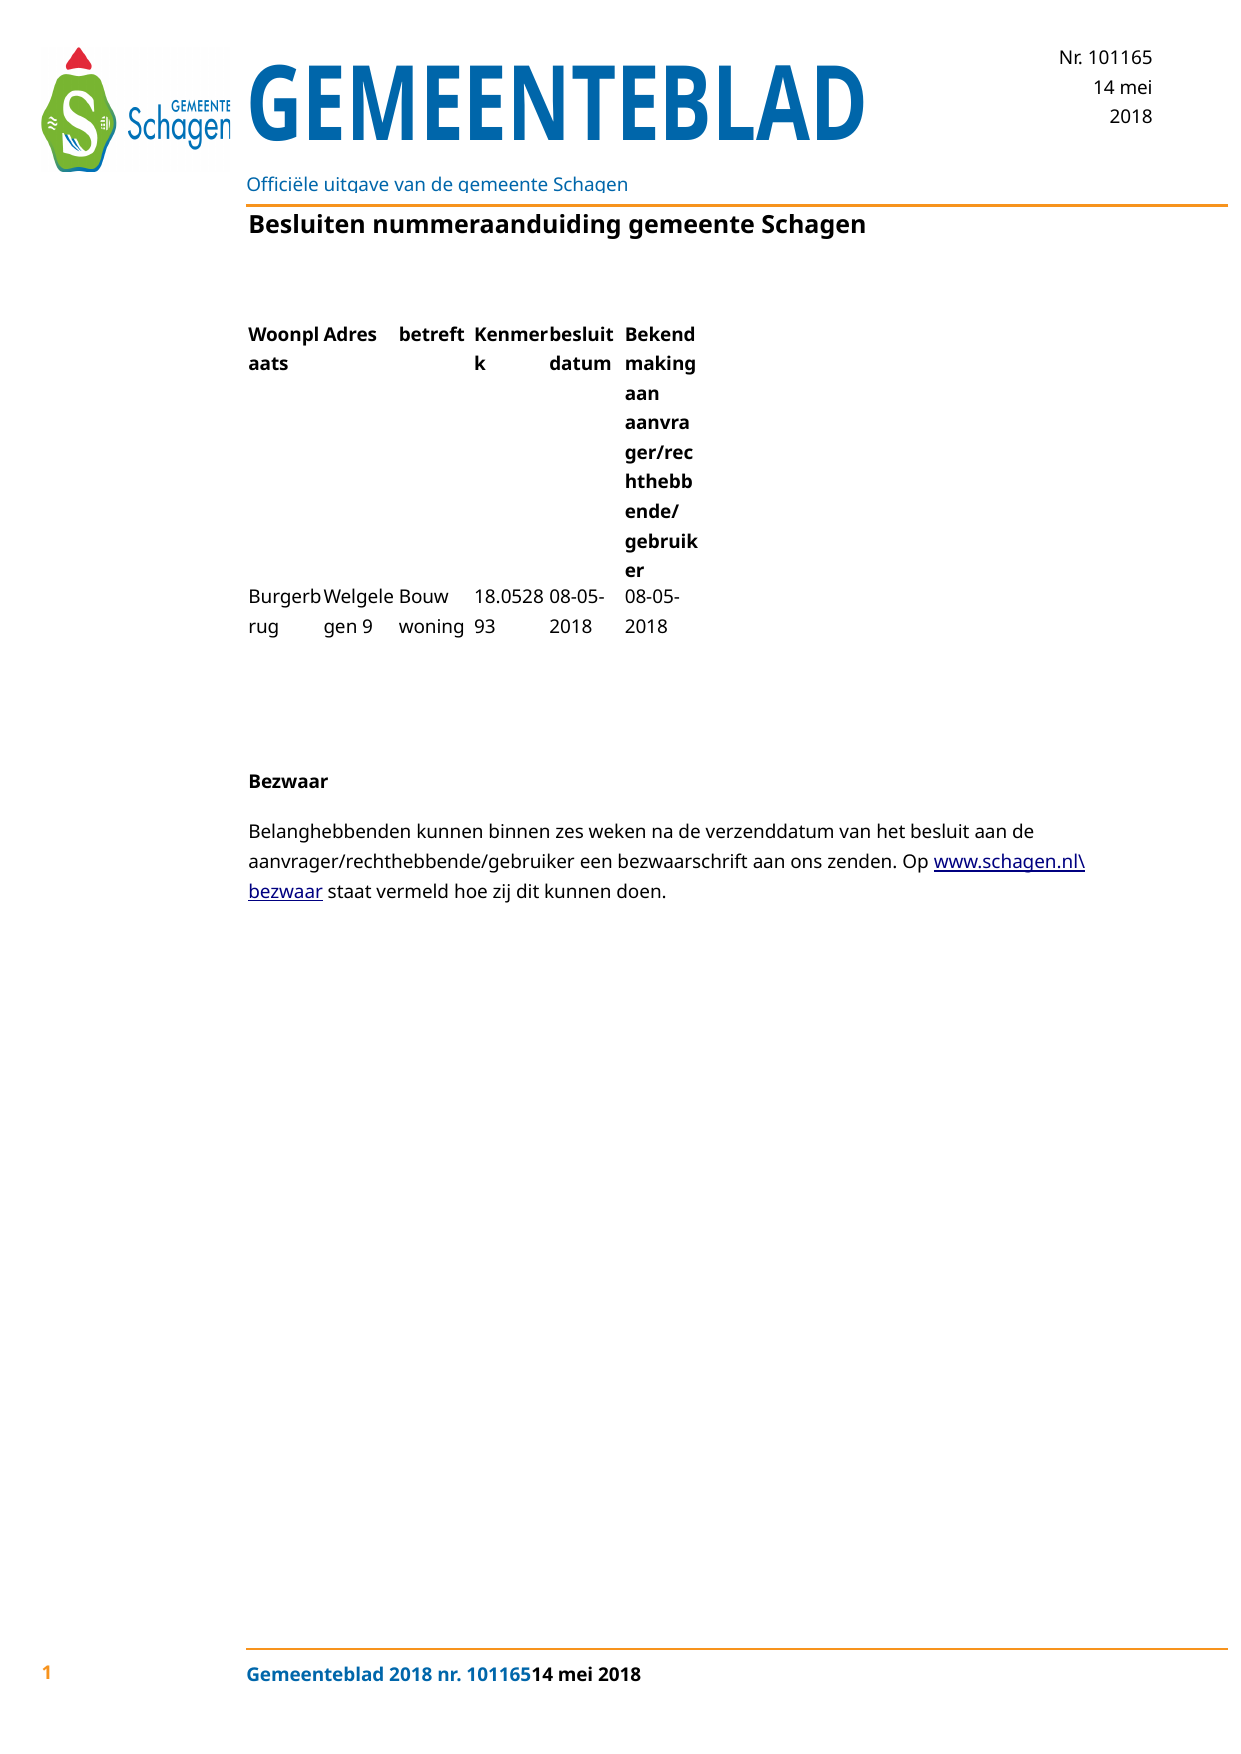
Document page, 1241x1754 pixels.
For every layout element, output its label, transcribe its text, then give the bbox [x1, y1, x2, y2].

table_cell [1076, 639, 1152, 664]
table_header Woonplaats [248, 321, 323, 583]
table_header betreft [399, 321, 474, 583]
table_cell [926, 639, 1001, 664]
table_cell Welgelegen 9 [323, 583, 398, 638]
table_cell Bouw woning [399, 583, 474, 638]
table_cell [323, 639, 398, 664]
text Bezwaar [248, 768, 1152, 794]
table_cell [474, 639, 549, 664]
table_cell [700, 639, 775, 664]
table_header Adres [323, 321, 398, 583]
table_cell [1001, 639, 1076, 664]
table_cell [399, 639, 474, 664]
text Belanghebbenden kunnen binnen zes weken na de verzenddatum van het besluit aan de aanvrager/rechthebbende/gebruiker een bezwaarschrift aan ons zenden. Op www.schagen.nl\bezwaar staat vermeld hoe zij dit kunnen doen. [248, 819, 1152, 904]
table_cell [549, 639, 624, 664]
table_cell [850, 639, 926, 664]
table_header besluitdatum [549, 321, 624, 583]
table_header Bekendmaking aan aanvrager/rechthebbende/ gebruiker [625, 321, 700, 583]
table_cell 08-05-2018 [549, 583, 624, 638]
table_header Kenmerk [474, 321, 549, 583]
table_cell [248, 639, 323, 664]
text Besluiten nummeraanduiding gemeente Schagen [248, 207, 1152, 241]
table_cell Burgerbrug [248, 583, 323, 638]
table_cell 18.052893 [474, 583, 549, 638]
table_cell [775, 639, 850, 664]
picture [41, 47, 231, 172]
table_cell 08-05-2018 [625, 583, 700, 638]
table_cell [625, 639, 700, 664]
